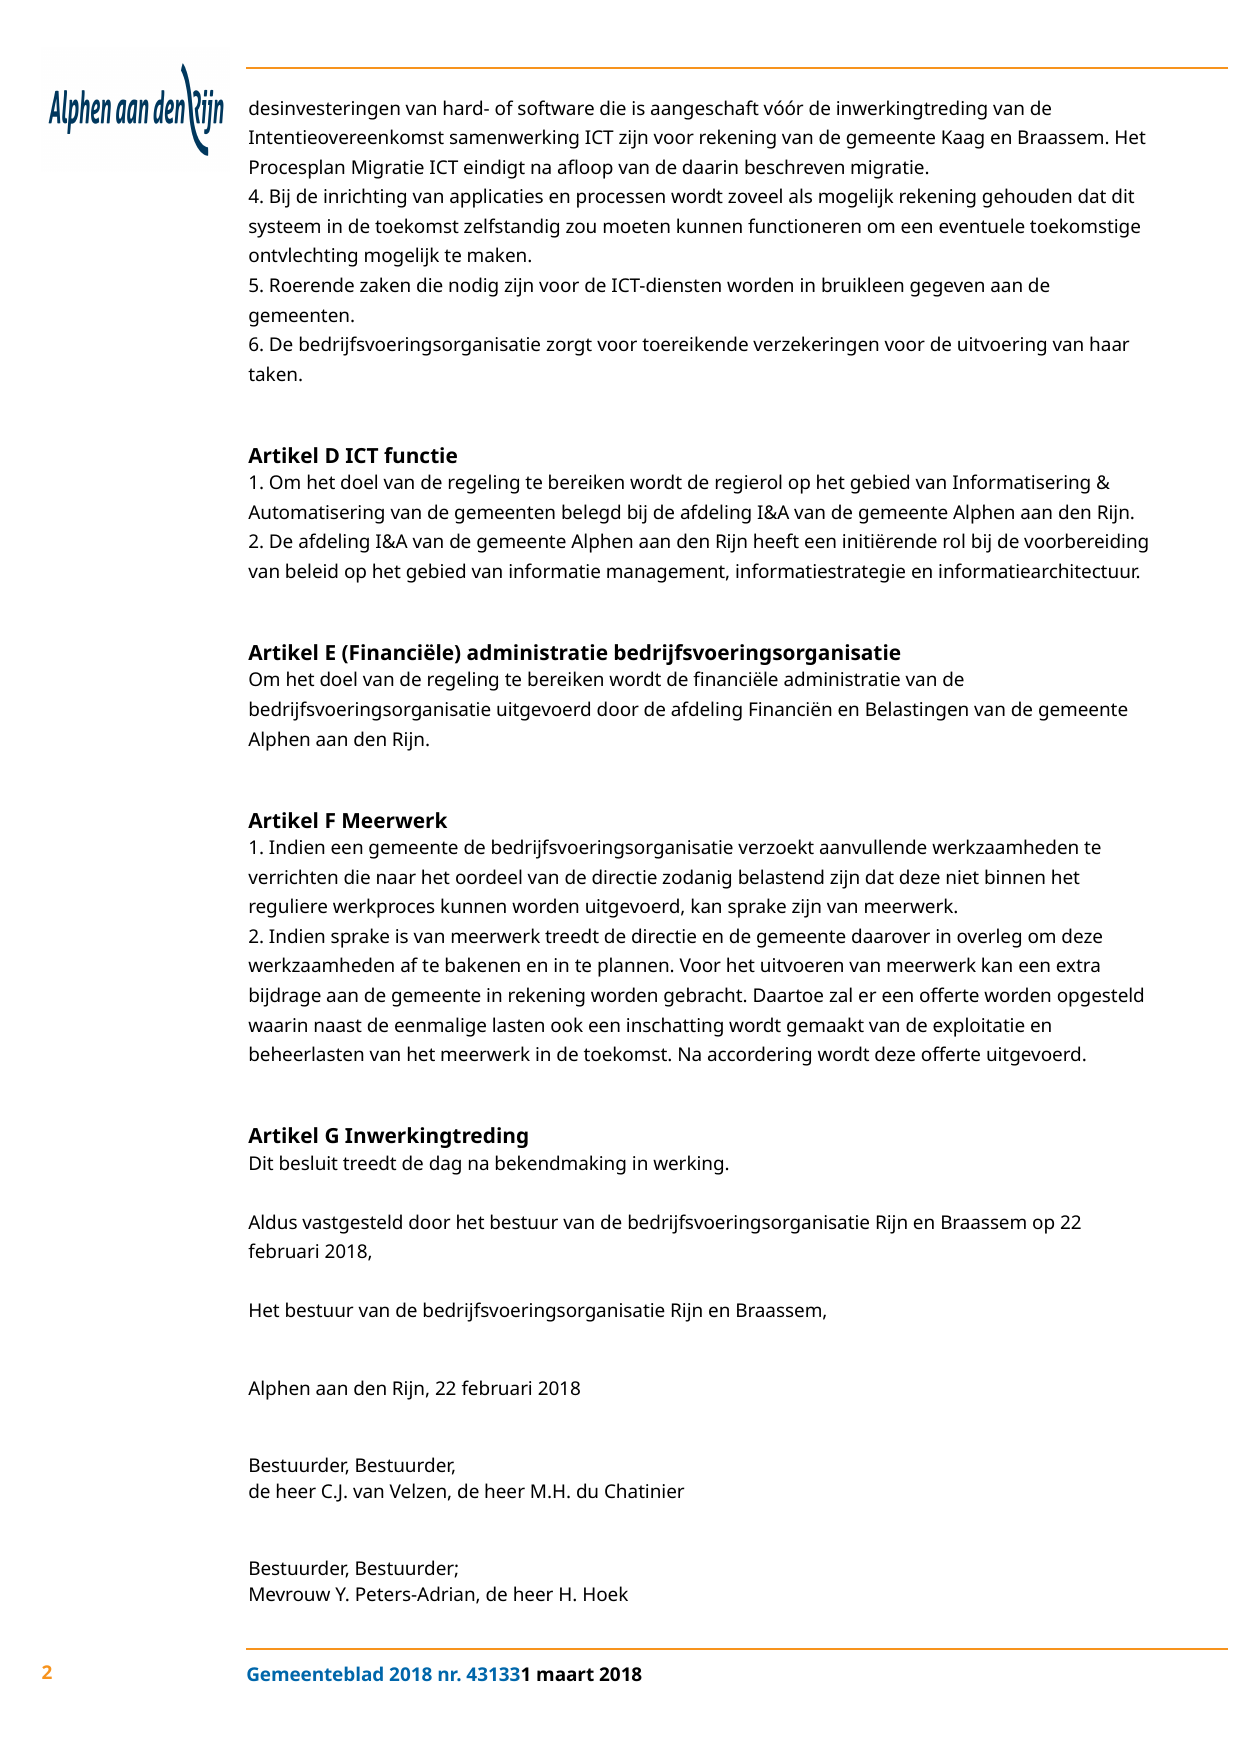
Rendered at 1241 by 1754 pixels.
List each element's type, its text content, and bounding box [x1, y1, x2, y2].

text Artikel D ICT functie [248, 441, 1152, 469]
text Om het doel van de regeling te bereiken wordt de financiële administratie van de bedrijfsvoeringsorganisatie uitgevoerd door de afdeling Financiën en Belastingen van de gemeente Alphen aan den Rijn. [248, 667, 1152, 752]
text 2. De afdeling I&A van de gemeente Alphen aan den Rijn heeft een initiërende rol bij de voorbereiding van beleid op het gebied van informatie management, informatiestrategie en informatiearchitectuur. [248, 529, 1152, 584]
text Artikel G Inwerkingtreding [248, 1121, 1152, 1150]
text desinvesteringen van hard- of software die is aangeschaft vóór de inwerkingtreding van de Intentieovereenkomst samenwerking ICT zijn voor rekening van de gemeente Kaag en Braassem. Het Procesplan Migratie ICT eindigt na afloop van de daarin beschreven migratie. [248, 95, 1152, 180]
text Dit besluit treedt de dag na bekendmaking in werking. [248, 1150, 1152, 1176]
text 1. Indien een gemeente de bedrijfsvoeringsorganisatie verzoekt aanvullende werkzaamheden te verrichten die naar het oordeel van de directie zodanig belastend zijn dat deze niet binnen het reguliere werkproces kunnen worden uitgevoerd, kan sprake zijn van meerwerk. [248, 834, 1152, 919]
text Het bestuur van de bedrijfsvoeringsorganisatie Rijn en Braassem, [248, 1298, 1152, 1323]
text Artikel E (Financiële) administratie bedrijfsvoeringsorganisatie [248, 638, 1152, 667]
text 4. Bij de inrichting van applicaties en processen wordt zoveel als mogelijk rekening gehouden dat dit systeem in de toekomst zelfstandig zou moeten kunnen functioneren om een eventuele toekomstige ontvlechting mogelijk te maken. [248, 183, 1152, 268]
text Bestuurder, Bestuurder; [248, 1555, 1152, 1581]
text Artikel F Meerwerk [248, 806, 1152, 834]
text 5. Roerende zaken die nodig zijn voor de ICT-diensten worden in bruikleen gegeven aan de gemeenten. [248, 272, 1152, 328]
text 2. Indien sprake is van meerwerk treedt de directie en de gemeente daarover in overleg om deze werkzaamheden af te bakenen en in te plannen. Voor het uitvoeren van meerwerk kan een extra bijdrage aan de gemeente in rekening worden gebracht. Daartoe zal er een offerte worden opgesteld waarin naast de eenmalige lasten ook een inschatting wordt gemaakt van de exploitatie en beheerlasten van het meerwerk in de toekomst. Na accordering wordt deze offerte uitgevoerd. [248, 923, 1152, 1067]
text 6. De bedrijfsvoeringsorganisatie zorgt voor toereikende verzekeringen voor de uitvoering van haar taken. [248, 331, 1152, 387]
text 1. Om het doel van de regeling te bereiken wordt de regierol op het gebied van Informatisering & Automatisering van de gemeenten belegd bij de afdeling I&A van de gemeente Alphen aan den Rijn. [248, 469, 1152, 525]
text Mevrouw Y. Peters-Adrian, de heer H. Hoek [248, 1581, 1152, 1606]
text Alphen aan den Rijn, 22 februari 2018 [248, 1375, 1152, 1401]
text Bestuurder, Bestuurder, [248, 1452, 1152, 1478]
text de heer C.J. van Velzen, de heer M.H. du Chatinier [248, 1478, 1152, 1503]
picture [41, 47, 231, 172]
text Aldus vastgesteld door het bestuur van de bedrijfsvoeringsorganisatie Rijn en Braassem op 22 februari 2018, [248, 1209, 1152, 1264]
